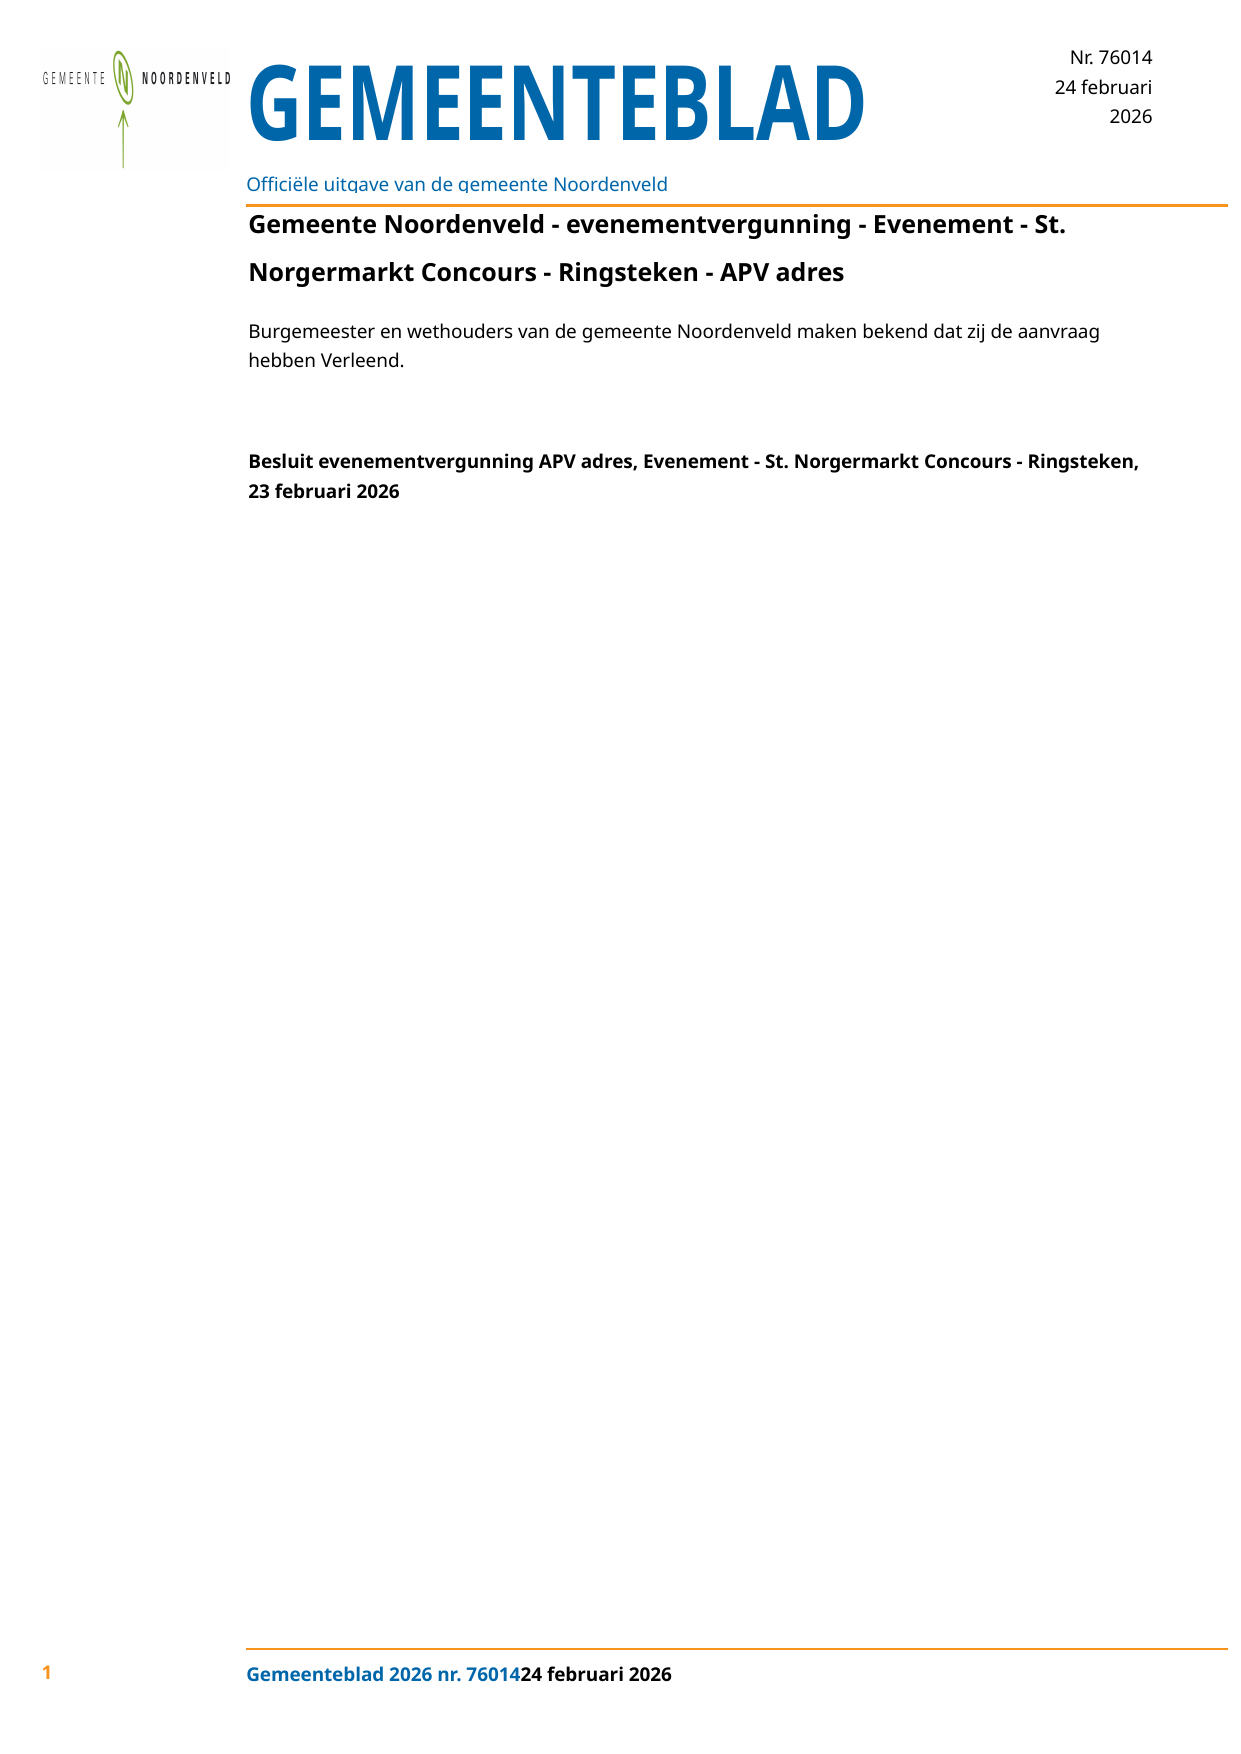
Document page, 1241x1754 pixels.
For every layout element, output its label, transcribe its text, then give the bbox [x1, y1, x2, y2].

text Gemeente Noordenveld - evenementvergunning - Evenement - St. Norgermarkt Concours - Ringsteken - APV adres [248, 207, 1152, 288]
text Burgemeester en wethouders van de gemeente Noordenveld maken bekend dat zij de aanvraag hebben Verleend. [248, 318, 1152, 373]
text Besluit evenementvergunning APV adres, Evenement - St. Norgermarkt Concours - Ringsteken, 23 februari 2026 [248, 448, 1152, 504]
picture [41, 47, 231, 172]
